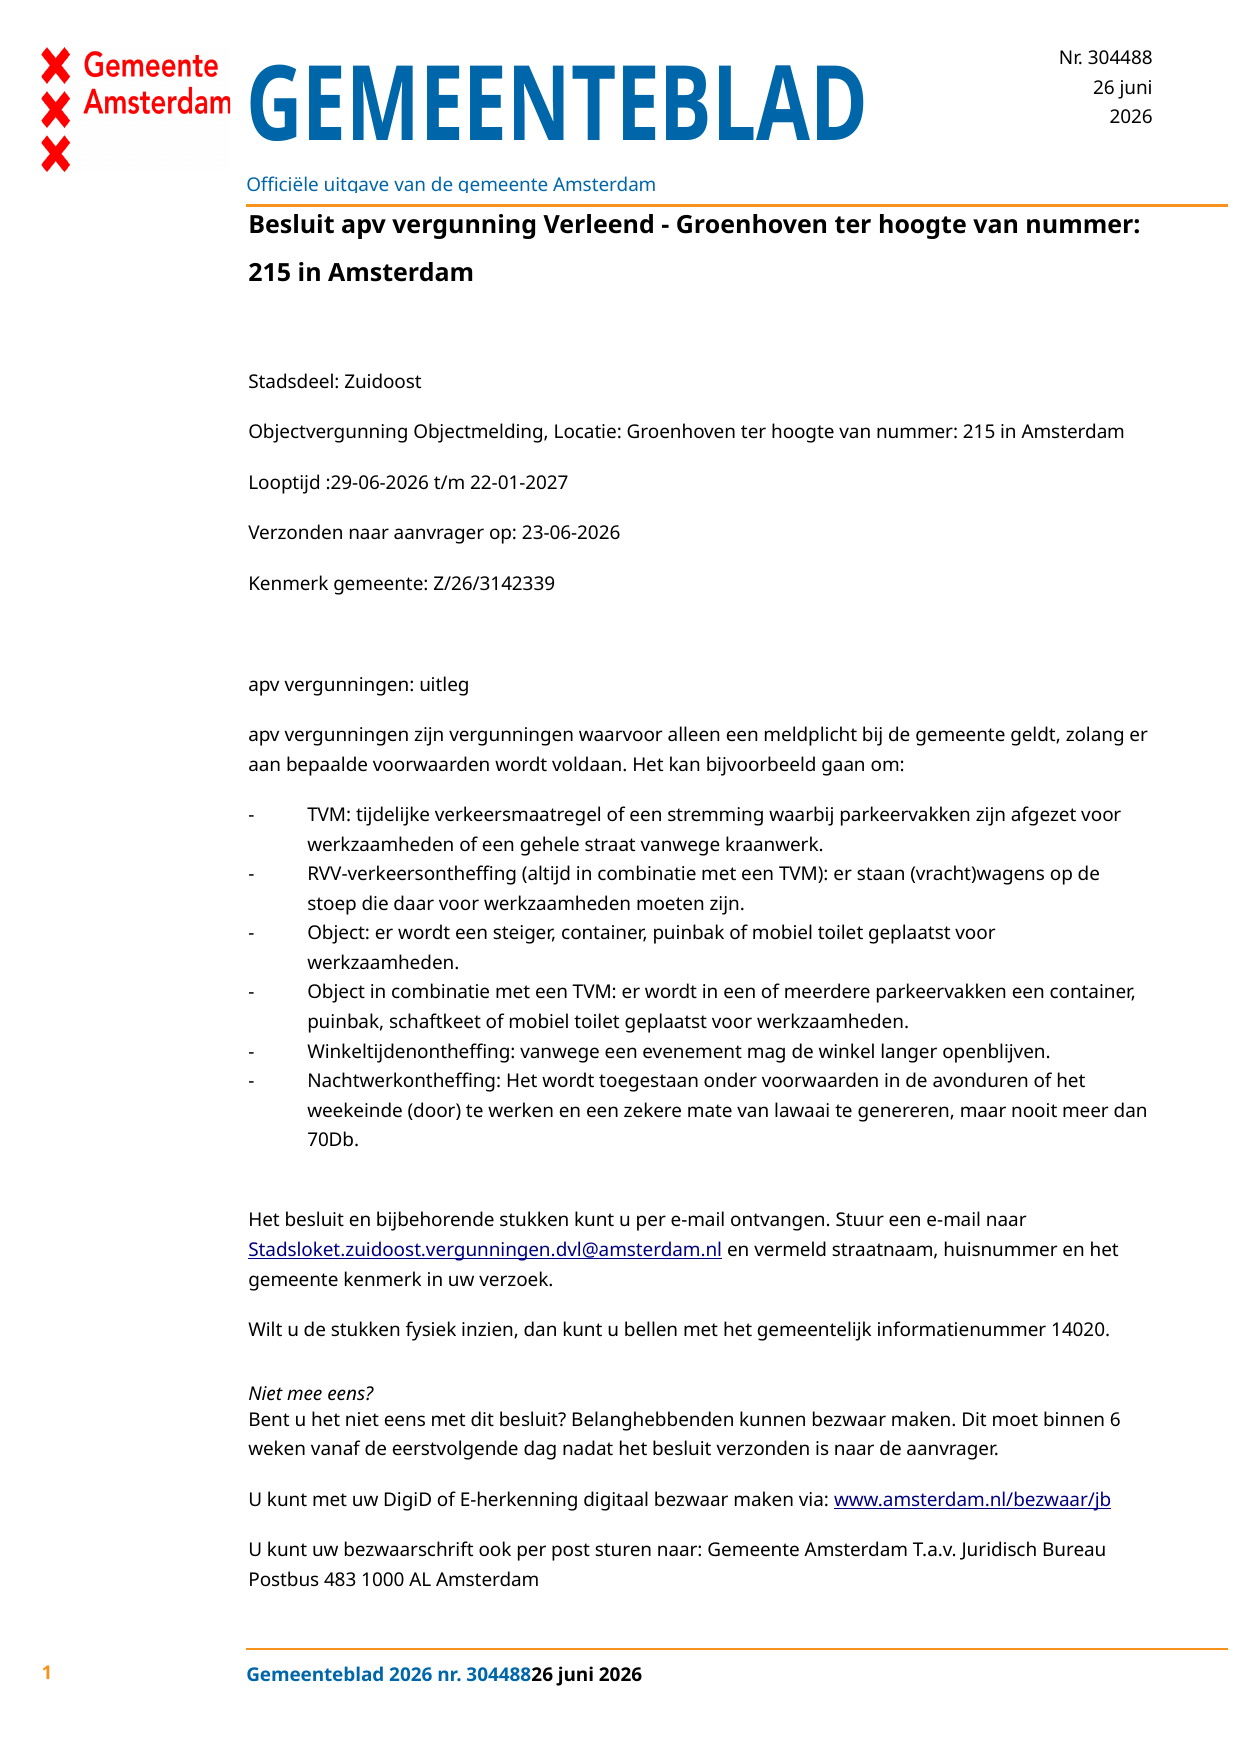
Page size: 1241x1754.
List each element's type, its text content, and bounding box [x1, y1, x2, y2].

text Het besluit en bijbehorende stukken kunt u per e-mail ontvangen. Stuur een e-mail naar Stadsloket.zuidoost.vergunningen.dvl@amsterdam.nl en vermeld straatnaam, huisnummer en het gemeente kenmerk in uw verzoek. [248, 1207, 1152, 1292]
text apv vergunningen zijn vergunningen waarvoor alleen een meldplicht bij de gemeente geldt, zolang er aan bepaalde voorwaarden wordt voldaan. Het kan bijvoorbeeld gaan om: [248, 721, 1152, 777]
text Niet mee eens? [248, 1380, 1152, 1406]
list Winkeltijdenontheffing: vanwege een evenement mag de winkel langer openblijven. [248, 1038, 1152, 1064]
text Kenmerk gemeente: Z/26/3142339 [248, 570, 1152, 596]
text Looptijd :29-06-2026 t/m 22-01-2027 [248, 469, 1152, 495]
list Object: er wordt een steiger, container, puinbak of mobiel toilet geplaatst voor werkzaamheden. [248, 919, 1152, 975]
text Verzonden naar aanvrager op: 23-06-2026 [248, 519, 1152, 545]
list RVV-verkeersontheffing (altijd in combinatie met een TVM): er staan (vracht)wagens op de stoep die daar voor werkzaamheden moeten zijn. [248, 860, 1152, 916]
text Wilt u de stukken fysiek inzien, dan kunt u bellen met het gemeentelijk informatienummer 14020. [248, 1316, 1152, 1342]
text Bent u het niet eens met dit besluit? Belanghebbenden kunnen bezwaar maken. Dit moet binnen 6 weken vanaf de eerstvolgende dag nadat het besluit verzonden is naar de aanvrager. [248, 1406, 1152, 1461]
text U kunt uw bezwaarschrift ook per post sturen naar: Gemeente Amsterdam T.a.v. Juridisch Bureau Postbus 483 1000 AL Amsterdam [248, 1536, 1152, 1592]
text Besluit apv vergunning Verleend - Groenhoven ter hoogte van nummer: 215 in Amsterdam [248, 207, 1152, 288]
list Object in combinatie met een TVM: er wordt in een of meerdere parkeervakken een container, puinbak, schaftkeet of mobiel toilet geplaatst voor werkzaamheden. [248, 979, 1152, 1034]
text Objectvergunning Objectmelding, Locatie: Groenhoven ter hoogte van nummer: 215 in Amsterdam [248, 419, 1152, 444]
text U kunt met uw DigiD of E-herkenning digitaal bezwaar maken via: www.amsterdam.nl/bezwaar/jb [248, 1486, 1152, 1512]
list Nachtwerkontheffing: Het wordt toegestaan onder voorwaarden in de avonduren of het weekeinde (door) te werken en een zekere mate van lawaai te genereren, maar nooit meer dan 70Db. [248, 1067, 1152, 1152]
text apv vergunningen: uitleg [248, 671, 1152, 697]
text Stadsdeel: Zuidoost [248, 368, 1152, 394]
picture [41, 47, 231, 172]
list TVM: tijdelijke verkeersmaatregel of een stremming waarbij parkeervakken zijn afgezet voor werkzaamheden of een gehele straat vanwege kraanwerk. [248, 801, 1152, 857]
